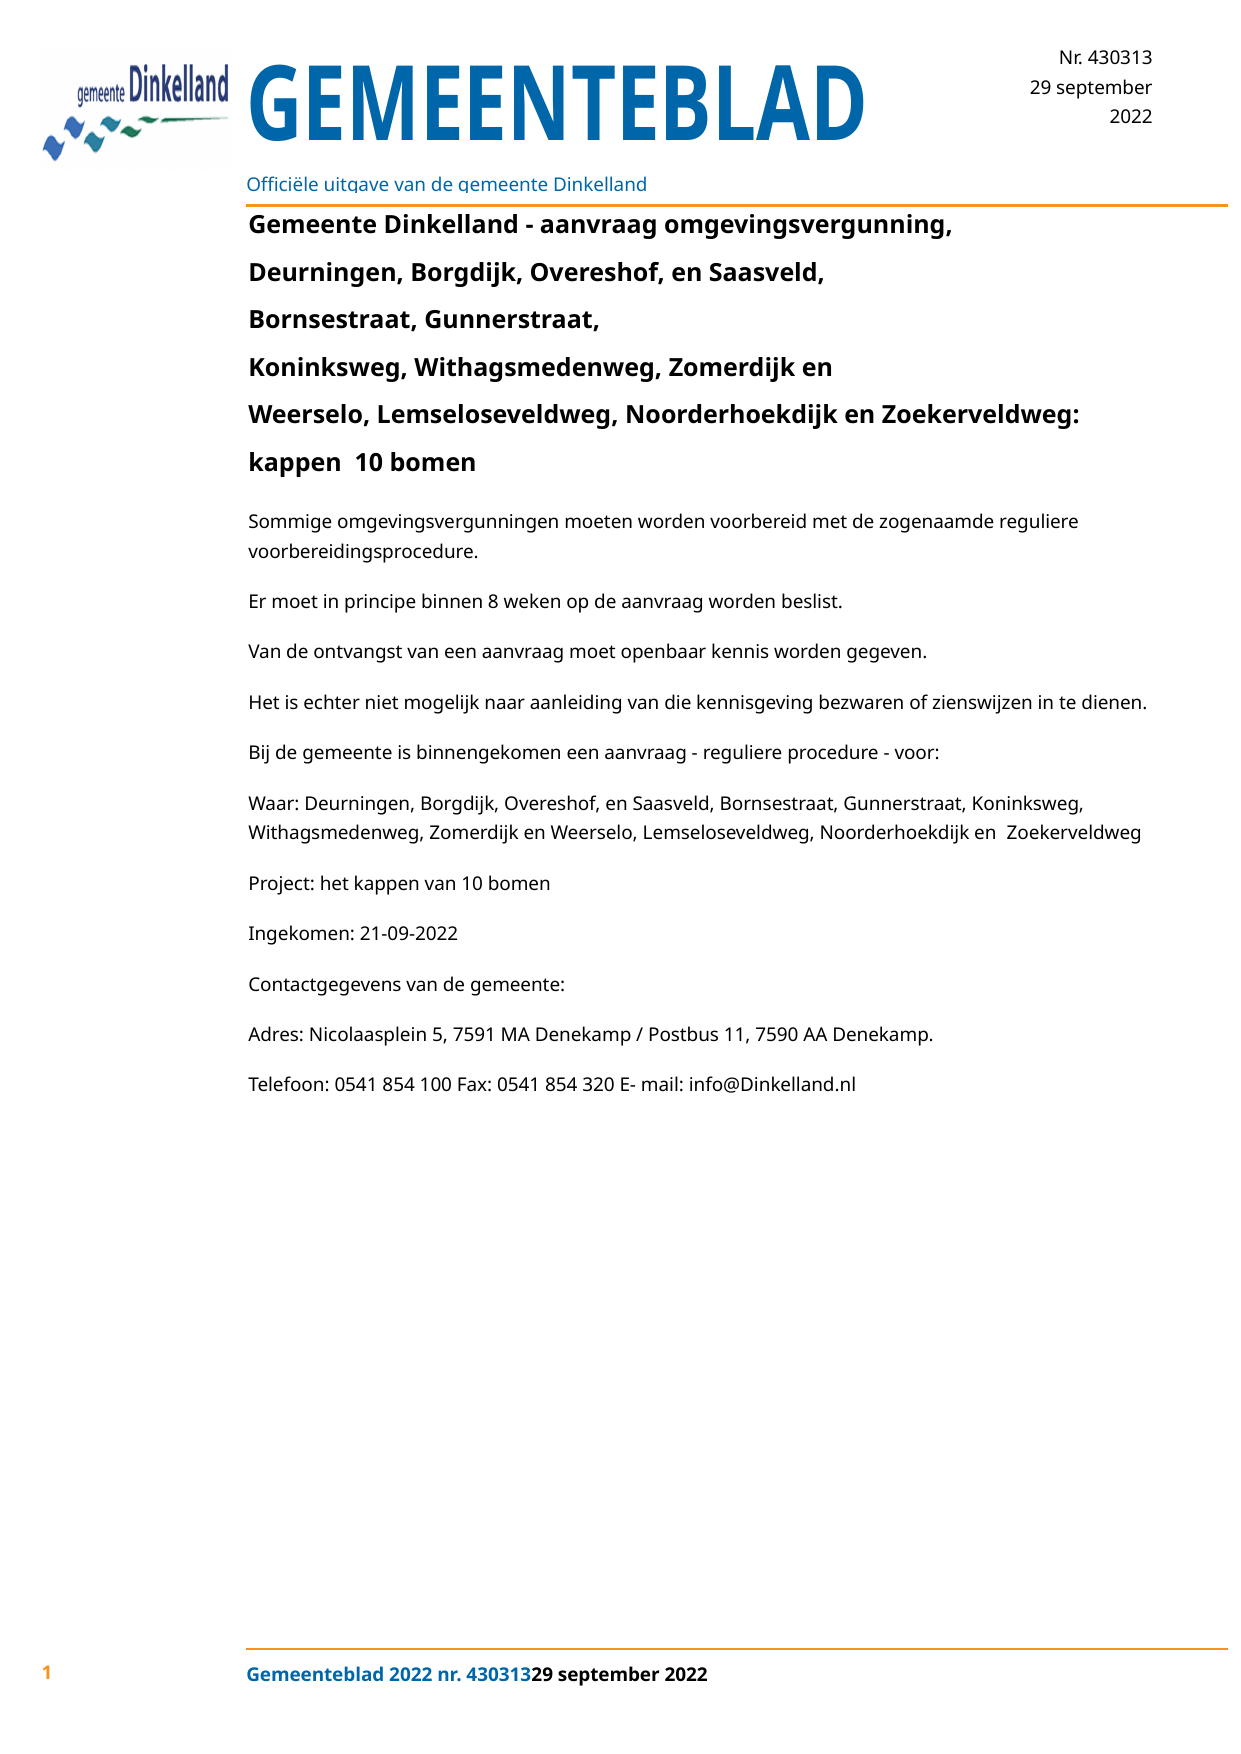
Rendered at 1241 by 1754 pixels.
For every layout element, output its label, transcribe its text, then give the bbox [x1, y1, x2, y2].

text Er moet in principe binnen 8 weken op de aanvraag worden beslist. [248, 588, 1152, 614]
text Adres: Nicolaasplein 5, 7591 MA Denekamp / Postbus 11, 7590 AA Denekamp. [248, 1021, 1152, 1047]
text Van de ontvangst van een aanvraag moet openbaar kennis worden gegeven. [248, 639, 1152, 664]
text Gemeente Dinkelland - aanvraag omgevingsvergunning, Deurningen, Borgdijk, Overeshof, en Saasveld, Bornsestraat, Gunnerstraat, Koninksweg, Withagsmedenweg, Zomerdijk en Weerselo, Lemseloseveldweg, Noorderhoekdijk en Zoekerveldweg: kappen 10 bomen [248, 207, 1152, 479]
text Bij de gemeente is binnengekomen een aanvraag - reguliere procedure - voor: [248, 739, 1152, 765]
picture [41, 47, 231, 172]
text Contactgegevens van de gemeente: [248, 971, 1152, 997]
text Project: het kappen van 10 bomen [248, 870, 1152, 896]
text Telefoon: 0541 854 100 Fax: 0541 854 320 E- mail: info@Dinkelland.nl [248, 1072, 1152, 1097]
text Waar: Deurningen, Borgdijk, Overeshof, en Saasveld, Bornsestraat, Gunnerstraat, Koninksweg, Withagsmedenweg, Zomerdijk en Weerselo, Lemseloseveldweg, Noorderhoekdijk en Zoekerveldweg [248, 790, 1152, 845]
text Het is echter niet mogelijk naar aanleiding van die kennisgeving bezwaren of zienswijzen in te dienen. [248, 689, 1152, 715]
text Sommige omgevingsvergunningen moeten worden voorbereid met de zogenaamde reguliere voorbereidingsprocedure. [248, 508, 1152, 564]
text Ingekomen: 21-09-2022 [248, 920, 1152, 946]
